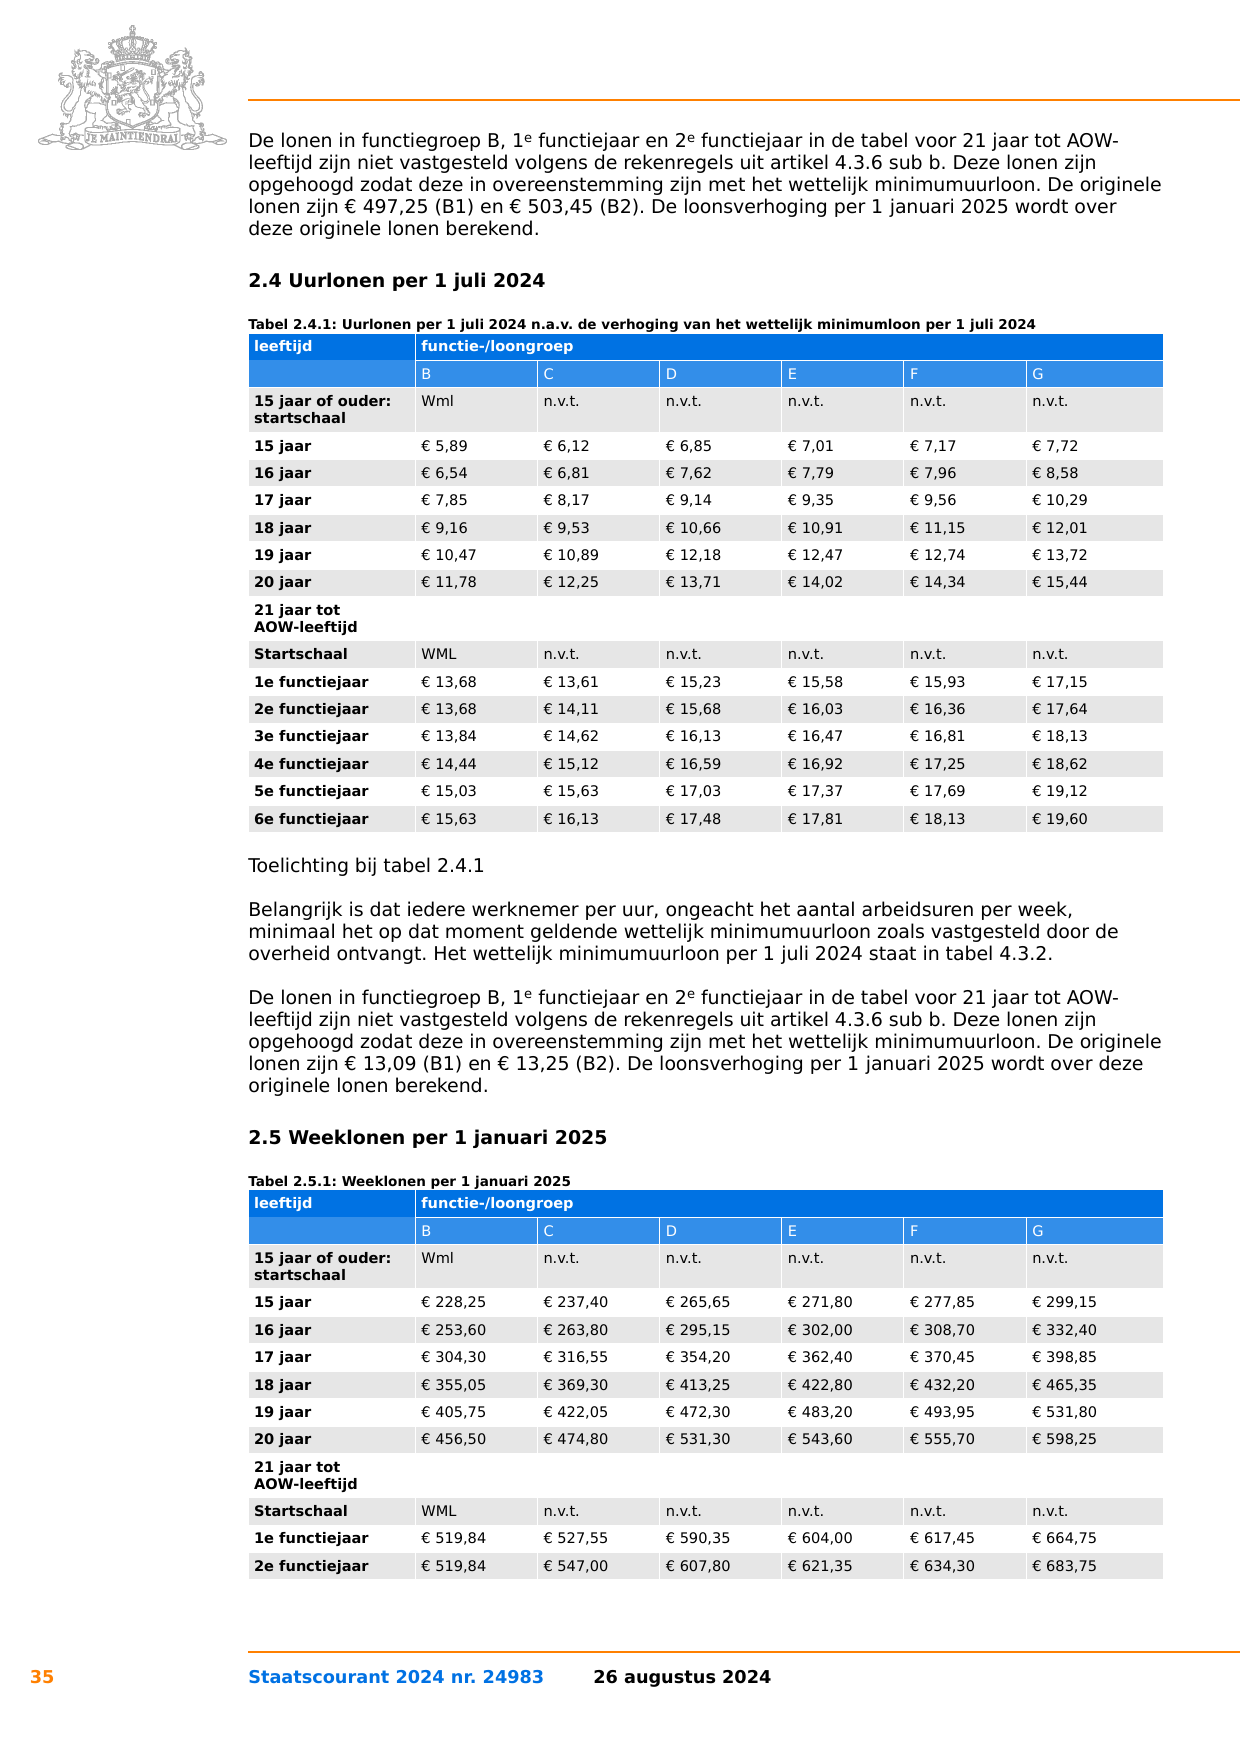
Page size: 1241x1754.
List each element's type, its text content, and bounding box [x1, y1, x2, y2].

table_cell € 531,30 [660, 1427, 781, 1453]
table_cell € 12,47 [782, 542, 903, 569]
table_cell € 6,85 [660, 433, 781, 459]
table_cell leeftijd [249, 334, 415, 360]
table_cell [1027, 597, 1163, 640]
table_cell n.v.t. [660, 1245, 781, 1288]
table_cell F [904, 361, 1026, 387]
table_cell C [538, 361, 659, 387]
table_cell 1e functiejaar [249, 1526, 415, 1552]
table_cell 15 jaar [249, 433, 415, 459]
table_cell € 16,13 [660, 724, 781, 750]
table_cell € 17,15 [1027, 669, 1163, 695]
table_cell € 17,81 [782, 806, 903, 832]
table_cell € 362,40 [782, 1344, 903, 1371]
table_cell € 9,14 [660, 488, 781, 514]
table_cell 16 jaar [249, 460, 415, 486]
table_cell € 398,85 [1027, 1344, 1163, 1371]
table_cell € 683,75 [1027, 1553, 1163, 1579]
table_cell D [660, 1218, 781, 1244]
table_cell € 228,25 [416, 1290, 537, 1316]
table_cell € 8,17 [538, 488, 659, 514]
table_cell € 10,66 [660, 515, 781, 541]
table_cell € 6,12 [538, 433, 659, 459]
table_cell C [538, 1218, 659, 1244]
table_cell € 519,84 [416, 1526, 537, 1552]
table_cell WML [416, 1498, 537, 1525]
table_cell leeftijd [249, 1190, 415, 1217]
table_cell € 17,25 [904, 751, 1026, 777]
table_cell € 621,35 [782, 1553, 903, 1579]
table_cell 17 jaar [249, 488, 415, 514]
table_cell n.v.t. [660, 641, 781, 668]
table_cell € 12,18 [660, 542, 781, 569]
table_cell € 10,47 [416, 542, 537, 569]
table_cell 4e functiejaar [249, 751, 415, 777]
table_cell € 14,44 [416, 751, 537, 777]
text Toelichting bij tabel 2.4.1 [248, 855, 1163, 877]
table_cell € 19,60 [1027, 806, 1163, 832]
table_cell € 7,85 [416, 488, 537, 514]
table_cell Wml [416, 388, 537, 432]
table_cell 15 jaar [249, 1290, 415, 1316]
table_cell 2e functiejaar [249, 1553, 415, 1579]
table_cell n.v.t. [660, 388, 781, 432]
table_cell € 13,61 [538, 669, 659, 695]
table_cell B [416, 1218, 537, 1244]
table_cell € 12,25 [538, 570, 659, 596]
table_cell n.v.t. [904, 1498, 1026, 1525]
table_cell € 8,58 [1027, 460, 1163, 486]
table_cell € 369,30 [538, 1372, 659, 1398]
table_cell € 17,69 [904, 779, 1026, 805]
table_cell n.v.t. [782, 1498, 903, 1525]
table_cell € 17,64 [1027, 696, 1163, 723]
table_cell n.v.t. [538, 641, 659, 668]
table_cell € 9,35 [782, 488, 903, 514]
table_cell n.v.t. [904, 1245, 1026, 1288]
table_cell € 14,34 [904, 570, 1026, 596]
table_cell € 483,20 [782, 1399, 903, 1426]
table_cell E [782, 1218, 903, 1244]
table_cell € 12,01 [1027, 515, 1163, 541]
table_cell € 413,25 [660, 1372, 781, 1398]
table_cell functie-/loongroep [416, 1190, 1163, 1217]
table_cell € 456,50 [416, 1427, 537, 1453]
table_cell 21 jaar tot AOW-leeftijd [249, 1454, 781, 1497]
table_cell € 432,20 [904, 1372, 1026, 1398]
table_cell n.v.t. [1027, 641, 1163, 668]
table_cell E [782, 361, 903, 387]
table_cell € 405,75 [416, 1399, 537, 1426]
table_cell € 354,20 [660, 1344, 781, 1371]
table_cell n.v.t. [782, 1245, 903, 1288]
table_cell Startschaal [249, 641, 415, 668]
table_cell € 10,91 [782, 515, 903, 541]
subtitle 2.4 Uurlonen per 1 juli 2024 [248, 270, 1163, 292]
table_cell [1027, 1454, 1163, 1497]
table_cell € 17,03 [660, 779, 781, 805]
table_cell € 295,15 [660, 1317, 781, 1343]
table_cell € 474,80 [538, 1427, 659, 1453]
table_cell 19 jaar [249, 1399, 415, 1426]
text Belangrijk is dat iedere werknemer per uur, ongeacht het aantal arbeidsuren per week, minimaal het op dat moment geldende wettelijk minimumuurloon zoals vastgesteld door de overheid ontvangt. Het wettelijk minimumuurloon per 1 juli 2024 staat in tabel 4.3.2. [248, 899, 1163, 965]
table_cell € 17,48 [660, 806, 781, 832]
table_cell € 465,35 [1027, 1372, 1163, 1398]
subtitle 2.5 Weeklonen per 1 januari 2025 [248, 1127, 1163, 1149]
table_cell € 263,80 [538, 1317, 659, 1343]
table_cell B [416, 361, 537, 387]
table_cell n.v.t. [660, 1498, 781, 1525]
table_cell € 6,81 [538, 460, 659, 486]
table_cell n.v.t. [538, 1245, 659, 1288]
table_cell € 299,15 [1027, 1290, 1163, 1316]
table_cell € 15,68 [660, 696, 781, 723]
table_cell € 519,84 [416, 1553, 537, 1579]
table_cell [782, 597, 903, 640]
table_cell € 18,13 [904, 806, 1026, 832]
table_cell € 7,62 [660, 460, 781, 486]
picture [38, 25, 227, 150]
table_cell D [660, 361, 781, 387]
table_cell € 493,95 [904, 1399, 1026, 1426]
table_cell € 472,30 [660, 1399, 781, 1426]
table_cell € 14,02 [782, 570, 903, 596]
table_cell 5e functiejaar [249, 779, 415, 805]
table_cell € 13,84 [416, 724, 537, 750]
table_cell € 15,93 [904, 669, 1026, 695]
table_cell € 16,47 [782, 724, 903, 750]
text De lonen in functiegroep B, 1e functiejaar en 2e functiejaar in de tabel voor 21 jaar tot AOW-leeftijd zijn niet vastgesteld volgens de rekenregels uit artikel 4.3.6 sub b. Deze lonen zijn opgehoogd zodat deze in overeenstemming zijn met het wettelijk minimumuurloon. De originele lonen zijn € 497,25 (B1) en € 503,45 (B2). De loonsverhoging per 1 januari 2025 wordt over deze originele lonen berekend. [248, 130, 1163, 240]
table_cell € 16,92 [782, 751, 903, 777]
table_cell € 7,01 [782, 433, 903, 459]
table_cell Startschaal [249, 1498, 415, 1525]
table_cell 20 jaar [249, 1427, 415, 1453]
table_cell € 531,80 [1027, 1399, 1163, 1426]
table_cell € 7,96 [904, 460, 1026, 486]
table_cell 16 jaar [249, 1317, 415, 1343]
table_cell n.v.t. [538, 1498, 659, 1525]
table_cell 2e functiejaar [249, 696, 415, 723]
table_cell € 7,79 [782, 460, 903, 486]
table_cell € 11,78 [416, 570, 537, 596]
table_cell G [1027, 361, 1163, 387]
table_cell 17 jaar [249, 1344, 415, 1371]
table_cell [904, 1454, 1026, 1497]
table_cell € 15,03 [416, 779, 537, 805]
table_cell € 271,80 [782, 1290, 903, 1316]
table_cell € 13,72 [1027, 542, 1163, 569]
table_cell € 10,29 [1027, 488, 1163, 514]
table_cell € 316,55 [538, 1344, 659, 1371]
table_cell € 237,40 [538, 1290, 659, 1316]
table_cell € 304,30 [416, 1344, 537, 1371]
table_cell € 5,89 [416, 433, 537, 459]
table_cell € 555,70 [904, 1427, 1026, 1453]
table_cell € 17,37 [782, 779, 903, 805]
table_cell functie-/loongroep [416, 334, 1163, 360]
table_cell € 19,12 [1027, 779, 1163, 805]
table_cell € 604,00 [782, 1526, 903, 1552]
table_cell € 6,54 [416, 460, 537, 486]
table_cell € 547,00 [538, 1553, 659, 1579]
table_cell € 10,89 [538, 542, 659, 569]
table_cell € 16,36 [904, 696, 1026, 723]
table_cell € 9,53 [538, 515, 659, 541]
table_cell € 7,17 [904, 433, 1026, 459]
table_cell € 617,45 [904, 1526, 1026, 1552]
table_cell € 18,62 [1027, 751, 1163, 777]
table_cell € 370,45 [904, 1344, 1026, 1371]
table_cell 19 jaar [249, 542, 415, 569]
table_cell Wml [416, 1245, 537, 1288]
table_cell 6e functiejaar [249, 806, 415, 832]
table_cell 3e functiejaar [249, 724, 415, 750]
table_cell n.v.t. [1027, 388, 1163, 432]
table_cell € 590,35 [660, 1526, 781, 1552]
table_cell n.v.t. [782, 388, 903, 432]
table_cell n.v.t. [1027, 1245, 1163, 1288]
table_cell € 422,05 [538, 1399, 659, 1426]
table_cell € 18,13 [1027, 724, 1163, 750]
table_cell 18 jaar [249, 1372, 415, 1398]
table_cell G [1027, 1218, 1163, 1244]
table_cell € 422,80 [782, 1372, 903, 1398]
table_cell F [904, 1218, 1026, 1244]
table_cell € 16,81 [904, 724, 1026, 750]
table_cell € 355,05 [416, 1372, 537, 1398]
table_cell € 13,68 [416, 696, 537, 723]
table_cell € 543,60 [782, 1427, 903, 1453]
table_cell € 15,58 [782, 669, 903, 695]
table_cell € 277,85 [904, 1290, 1026, 1316]
table_cell € 598,25 [1027, 1427, 1163, 1453]
table_cell n.v.t. [904, 388, 1026, 432]
table_cell n.v.t. [1027, 1498, 1163, 1525]
table_header Tabel 2.4.1: Uurlonen per 1 juli 2024 n.a.v. de verhoging van het wettelijk minimumloon per 1 juli 2024 [248, 317, 1163, 332]
table_cell € 12,74 [904, 542, 1026, 569]
table_cell € 302,00 [782, 1317, 903, 1343]
table_cell € 265,65 [660, 1290, 781, 1316]
table_cell 18 jaar [249, 515, 415, 541]
table_cell € 15,63 [416, 806, 537, 832]
table_cell 15 jaar of ouder: startschaal [249, 1245, 415, 1288]
table_cell € 13,68 [416, 669, 537, 695]
table_cell € 664,75 [1027, 1526, 1163, 1552]
table_cell € 11,15 [904, 515, 1026, 541]
table_cell 21 jaar tot AOW-leeftijd [249, 597, 781, 640]
table_cell € 7,72 [1027, 433, 1163, 459]
table_cell € 634,30 [904, 1553, 1026, 1579]
table_cell € 15,23 [660, 669, 781, 695]
table_cell € 308,70 [904, 1317, 1026, 1343]
table_cell WML [416, 641, 537, 668]
table_cell € 9,56 [904, 488, 1026, 514]
table_cell € 16,03 [782, 696, 903, 723]
table_cell € 527,55 [538, 1526, 659, 1552]
table_cell € 14,62 [538, 724, 659, 750]
table_cell € 332,40 [1027, 1317, 1163, 1343]
table_cell [904, 597, 1026, 640]
table_cell € 15,12 [538, 751, 659, 777]
table_cell n.v.t. [782, 641, 903, 668]
table_cell 1e functiejaar [249, 669, 415, 695]
text De lonen in functiegroep B, 1e functiejaar en 2e functiejaar in de tabel voor 21 jaar tot AOW-leeftijd zijn niet vastgesteld volgens de rekenregels uit artikel 4.3.6 sub b. Deze lonen zijn opgehoogd zodat deze in overeenstemming zijn met het wettelijk minimumuurloon. De originele lonen zijn € 13,09 (B1) en € 13,25 (B2). De loonsverhoging per 1 januari 2025 wordt over deze originele lonen berekend. [248, 987, 1163, 1097]
table_cell [782, 1454, 903, 1497]
table_cell € 13,71 [660, 570, 781, 596]
table_cell € 15,63 [538, 779, 659, 805]
table_cell 15 jaar of ouder: startschaal [249, 388, 415, 432]
table_cell € 16,59 [660, 751, 781, 777]
table_cell € 16,13 [538, 806, 659, 832]
table_cell n.v.t. [538, 388, 659, 432]
table_cell € 9,16 [416, 515, 537, 541]
table_header Tabel 2.5.1: Weeklonen per 1 januari 2025 [248, 1174, 1163, 1189]
table_cell € 607,80 [660, 1553, 781, 1579]
table_cell n.v.t. [904, 641, 1026, 668]
table_cell € 14,11 [538, 696, 659, 723]
table_cell € 15,44 [1027, 570, 1163, 596]
table_cell € 253,60 [416, 1317, 537, 1343]
table_cell 20 jaar [249, 570, 415, 596]
